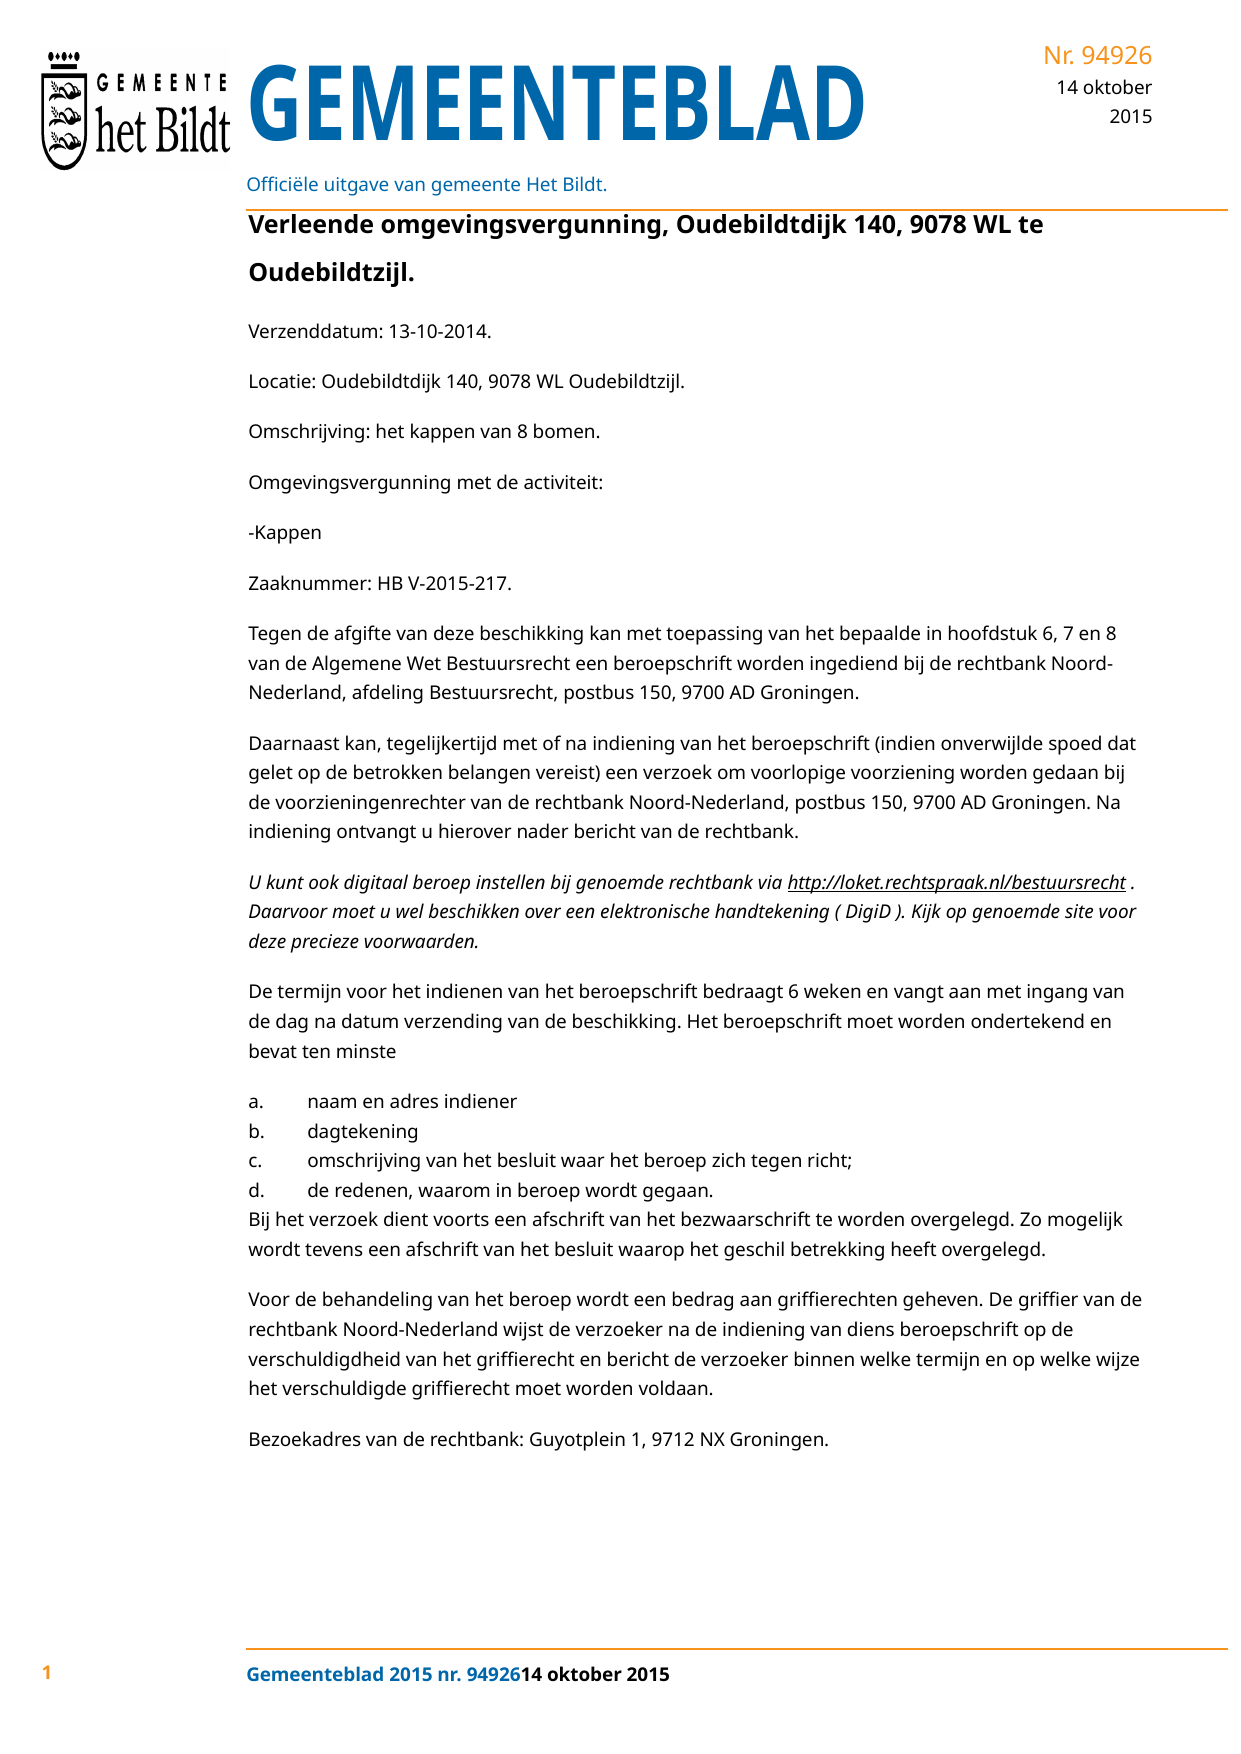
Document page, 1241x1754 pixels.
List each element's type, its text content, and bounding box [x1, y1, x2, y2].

text De termijn voor het indienen van het beroepschrift bedraagt 6 weken en vangt aan met ingang van de dag na datum verzending van de beschikking. Het beroepschrift moet worden ondertekend en bevat ten minste [248, 979, 1152, 1064]
list dagtekening [248, 1118, 1152, 1144]
text Daarnaast kan, tegelijkertijd met of na indiening van het beroepschrift (indien onverwijlde spoed dat gelet op de betrokken belangen vereist) een verzoek om voorlopige voorziening worden gedaan bij de voorzieningenrechter van de rechtbank Noord-Nederland, postbus 150, 9700 AD Groningen. Na indiening ontvangt u hierover nader bericht van de rechtbank. [248, 730, 1152, 844]
text Omschrijving: het kappen van 8 bomen. [248, 419, 1152, 444]
text Verzenddatum: 13-10-2014. [248, 318, 1152, 344]
text -Kappen [248, 519, 1152, 545]
list naam en adres indiener [248, 1088, 1152, 1114]
text Verleende omgevingsvergunning, Oudebildtdijk 140, 9078 WL te Oudebildtzijl. [248, 211, 1152, 288]
text Tegen de afgifte van deze beschikking kan met toepassing van het bepaalde in hoofdstuk 6, 7 en 8 van de Algemene Wet Bestuursrecht een beroepschrift worden ingediend bij de rechtbank Noord-Nederland, afdeling Bestuursrecht, postbus 150, 9700 AD Groningen. [248, 620, 1152, 705]
text Omgevingsvergunning met de activiteit: [248, 469, 1152, 495]
picture [41, 47, 231, 172]
list de redenen, waarom in beroep wordt gegaan. [248, 1177, 1152, 1203]
list omschrijving van het besluit waar het beroep zich tegen richt; [248, 1147, 1152, 1173]
text Bij het verzoek dient voorts een afschrift van het bezwaarschrift te worden overgelegd. Zo mogelijk wordt tevens een afschrift van het besluit waarop het geschil betrekking heeft overgelegd. [248, 1207, 1152, 1262]
text U kunt ook digitaal beroep instellen bij genoemde rechtbank via http://loket.rechtspraak.nl/bestuursrecht . Daarvoor moet u wel beschikken over een elektronische handtekening ( DigiD ). Kijk op genoemde site voor deze precieze voorwaarden. [248, 869, 1152, 954]
text Locatie: Oudebildtdijk 140, 9078 WL Oudebildtzijl. [248, 368, 1152, 394]
text Zaaknummer: HB V-2015-217. [248, 570, 1152, 596]
text Bezoekadres van de rechtbank: Guyotplein 1, 9712 NX Groningen. [248, 1426, 1152, 1452]
text Voor de behandeling van het beroep wordt een bedrag aan griffierechten geheven. De griffier van de rechtbank Noord-Nederland wijst de verzoeker na de indiening van diens beroepschrift op de verschuldigdheid van het griffierecht en bericht de verzoeker binnen welke termijn en op welke wijze het verschuldigde griffierecht moet worden voldaan. [248, 1287, 1152, 1401]
